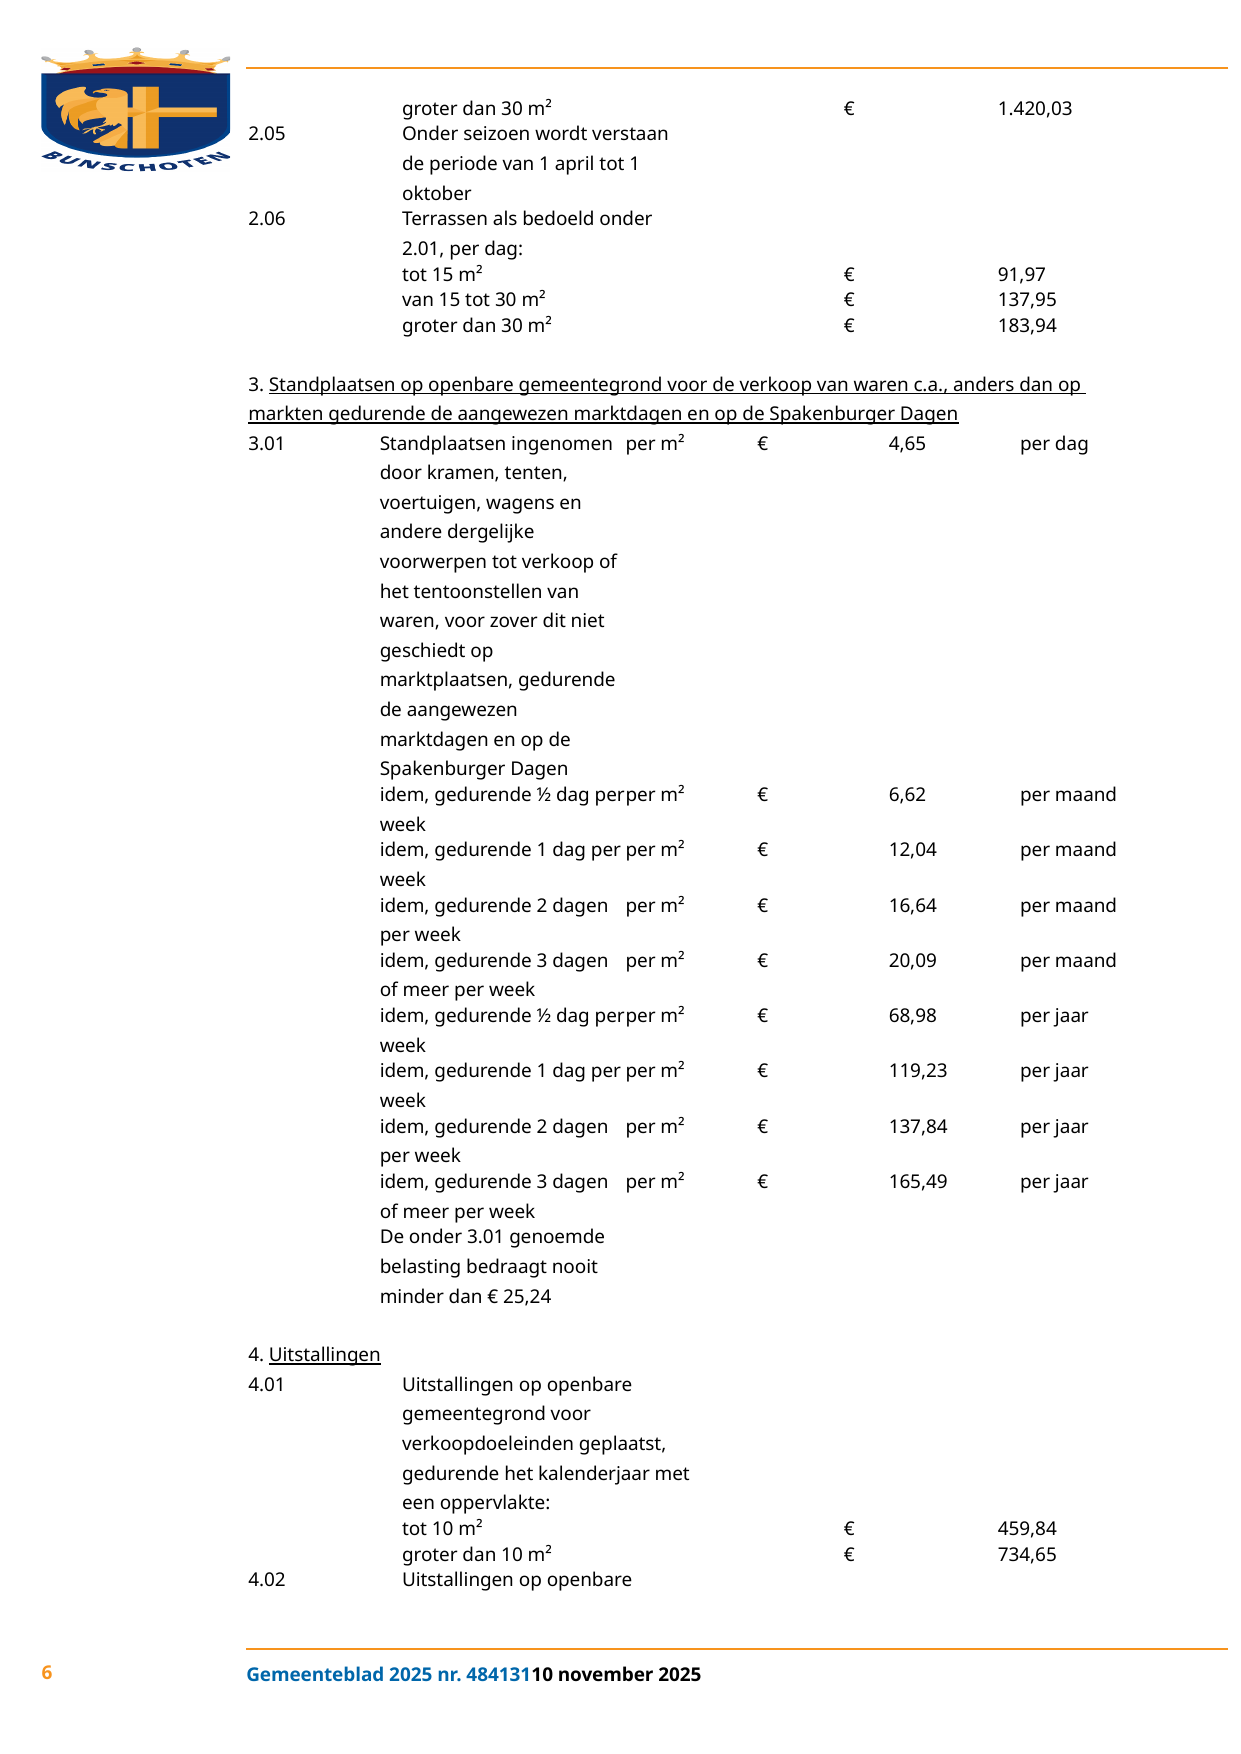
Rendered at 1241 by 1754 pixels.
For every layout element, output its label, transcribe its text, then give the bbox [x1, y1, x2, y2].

text 4. Uitstallingen [248, 1341, 1152, 1367]
table_cell [889, 1224, 1020, 1308]
text 3. Standplaatsen op openbare gemeentegrond voor de verkoop van waren c.a., anders dan op markten gedurende de aangewezen marktdagen en op de Spakenburger Dagen [248, 371, 1152, 426]
table_cell [248, 286, 402, 312]
table_cell [248, 892, 379, 947]
table_cell € [844, 1515, 998, 1541]
table_cell 137,95 [998, 286, 1152, 312]
table_cell idem, gedurende 2 dagen per week [380, 892, 625, 947]
table_cell € [757, 1168, 888, 1224]
table_header € [757, 430, 888, 781]
table_cell groter dan 30 m² [402, 312, 690, 338]
table_cell 183,94 [998, 312, 1152, 338]
table_cell [248, 836, 379, 892]
table_cell 20,09 [889, 947, 1020, 1002]
table_cell [690, 121, 844, 205]
table_cell [248, 1113, 379, 1168]
table_header Standplaatsen ingenomen door kramen, tenten, voertuigen, wagens en andere dergelijke voorwerpen tot verkoop of het tentoonstellen van waren, voor zover dit niet geschiedt op marktplaatsen, gedurende de aangewezen marktdagen en op de Spakenburger Dagen [380, 430, 625, 781]
table_cell € [757, 781, 888, 836]
table_cell [998, 1567, 1152, 1592]
table_cell [248, 1058, 379, 1113]
table_cell € [757, 836, 888, 892]
table_cell 165,49 [889, 1168, 1020, 1224]
table_cell [690, 1541, 844, 1567]
table_cell per m² [625, 947, 757, 1002]
table_cell € [757, 947, 888, 1002]
table_header per m² [625, 430, 757, 781]
table_header 4.01 [248, 1371, 402, 1515]
table_cell Onder seizoen wordt verstaan de periode van 1 april tot 1 oktober [402, 121, 690, 205]
table_cell [998, 205, 1152, 261]
table_cell [248, 1541, 402, 1567]
table_cell 2.05 [248, 121, 402, 205]
table_cell idem, gedurende ½ dag per week [380, 781, 625, 836]
table_cell [248, 1515, 402, 1541]
table_cell [248, 1224, 379, 1308]
table_cell Terrassen als bedoeld onder 2.01, per dag: [402, 205, 690, 261]
table_cell € [844, 95, 998, 121]
table_header 4,65 [889, 430, 1020, 781]
table_cell € [844, 261, 998, 286]
table_cell 2.06 [248, 205, 402, 261]
table_cell idem, gedurende 3 dagen of meer per week [380, 947, 625, 1002]
table_cell [690, 312, 844, 338]
table_cell [248, 1168, 379, 1224]
table_cell Uitstallingen op openbare [402, 1567, 690, 1592]
table_cell idem, gedurende ½ dag per week [380, 1003, 625, 1058]
table_cell idem, gedurende 3 dagen of meer per week [380, 1168, 625, 1224]
table_cell 459,84 [998, 1515, 1152, 1541]
table_cell € [757, 1113, 888, 1168]
table_cell [690, 286, 844, 312]
table_cell tot 10 m² [402, 1515, 690, 1541]
table_cell 119,23 [889, 1058, 1020, 1113]
table_cell [844, 121, 998, 205]
table_header Uitstallingen op openbare gemeentegrond voor verkoopdoeleinden geplaatst, gedurende het kalenderjaar met een oppervlakte: [402, 1371, 690, 1515]
table_cell € [757, 1003, 888, 1058]
table_cell per maand [1020, 836, 1152, 892]
table_cell [690, 205, 844, 261]
table_cell [690, 1515, 844, 1541]
table_cell van 15 tot 30 m² [402, 286, 690, 312]
table_header [844, 1371, 998, 1515]
table_cell tot 15 m² [402, 261, 690, 286]
table_cell [844, 1567, 998, 1592]
table_cell [844, 205, 998, 261]
table_cell [248, 1003, 379, 1058]
table_cell De onder 3.01 genoemde belasting bedraagt nooit minder dan € 25,24 [380, 1224, 625, 1308]
table_cell [690, 261, 844, 286]
table_cell groter dan 10 m² [402, 1541, 690, 1567]
table_cell [248, 312, 402, 338]
table_cell 16,64 [889, 892, 1020, 947]
table_cell [998, 121, 1152, 205]
table_cell [625, 1224, 757, 1308]
table_cell 137,84 [889, 1113, 1020, 1168]
table_cell € [844, 312, 998, 338]
table_cell 6,62 [889, 781, 1020, 836]
table_header per dag [1020, 430, 1152, 781]
table_cell per m² [625, 1058, 757, 1113]
table_cell idem, gedurende 2 dagen per week [380, 1113, 625, 1168]
table_cell [690, 95, 844, 121]
table_cell 12,04 [889, 836, 1020, 892]
picture [41, 47, 231, 172]
table_cell per m² [625, 1168, 757, 1224]
table_cell idem, gedurende 1 dag per week [380, 836, 625, 892]
table_cell [1020, 1224, 1152, 1308]
table_cell [248, 781, 379, 836]
table_cell per maand [1020, 892, 1152, 947]
table_cell 4.02 [248, 1567, 402, 1592]
table_cell per maand [1020, 781, 1152, 836]
table_cell per jaar [1020, 1058, 1152, 1113]
table_cell [690, 1567, 844, 1592]
table_header 3.01 [248, 430, 379, 781]
table_cell [248, 261, 402, 286]
table_cell per jaar [1020, 1003, 1152, 1058]
table_cell € [844, 286, 998, 312]
table_cell [248, 95, 402, 121]
table_cell 91,97 [998, 261, 1152, 286]
table_cell per m² [625, 1113, 757, 1168]
table_cell per maand [1020, 947, 1152, 1002]
table_cell per m² [625, 892, 757, 947]
table_cell per m² [625, 1003, 757, 1058]
table_cell per jaar [1020, 1168, 1152, 1224]
table_cell [248, 947, 379, 1002]
table_cell groter dan 30 m² [402, 95, 690, 121]
table_header [998, 1371, 1152, 1515]
table_cell per m² [625, 781, 757, 836]
table_cell per m² [625, 836, 757, 892]
table_cell per jaar [1020, 1113, 1152, 1168]
table_header [690, 1371, 844, 1515]
table_cell 734,65 [998, 1541, 1152, 1567]
table_cell [757, 1224, 888, 1308]
table_cell € [757, 1058, 888, 1113]
table_cell 1.420,03 [998, 95, 1152, 121]
table_cell € [757, 892, 888, 947]
table_cell 68,98 [889, 1003, 1020, 1058]
table_cell € [844, 1541, 998, 1567]
table_cell idem, gedurende 1 dag per week [380, 1058, 625, 1113]
